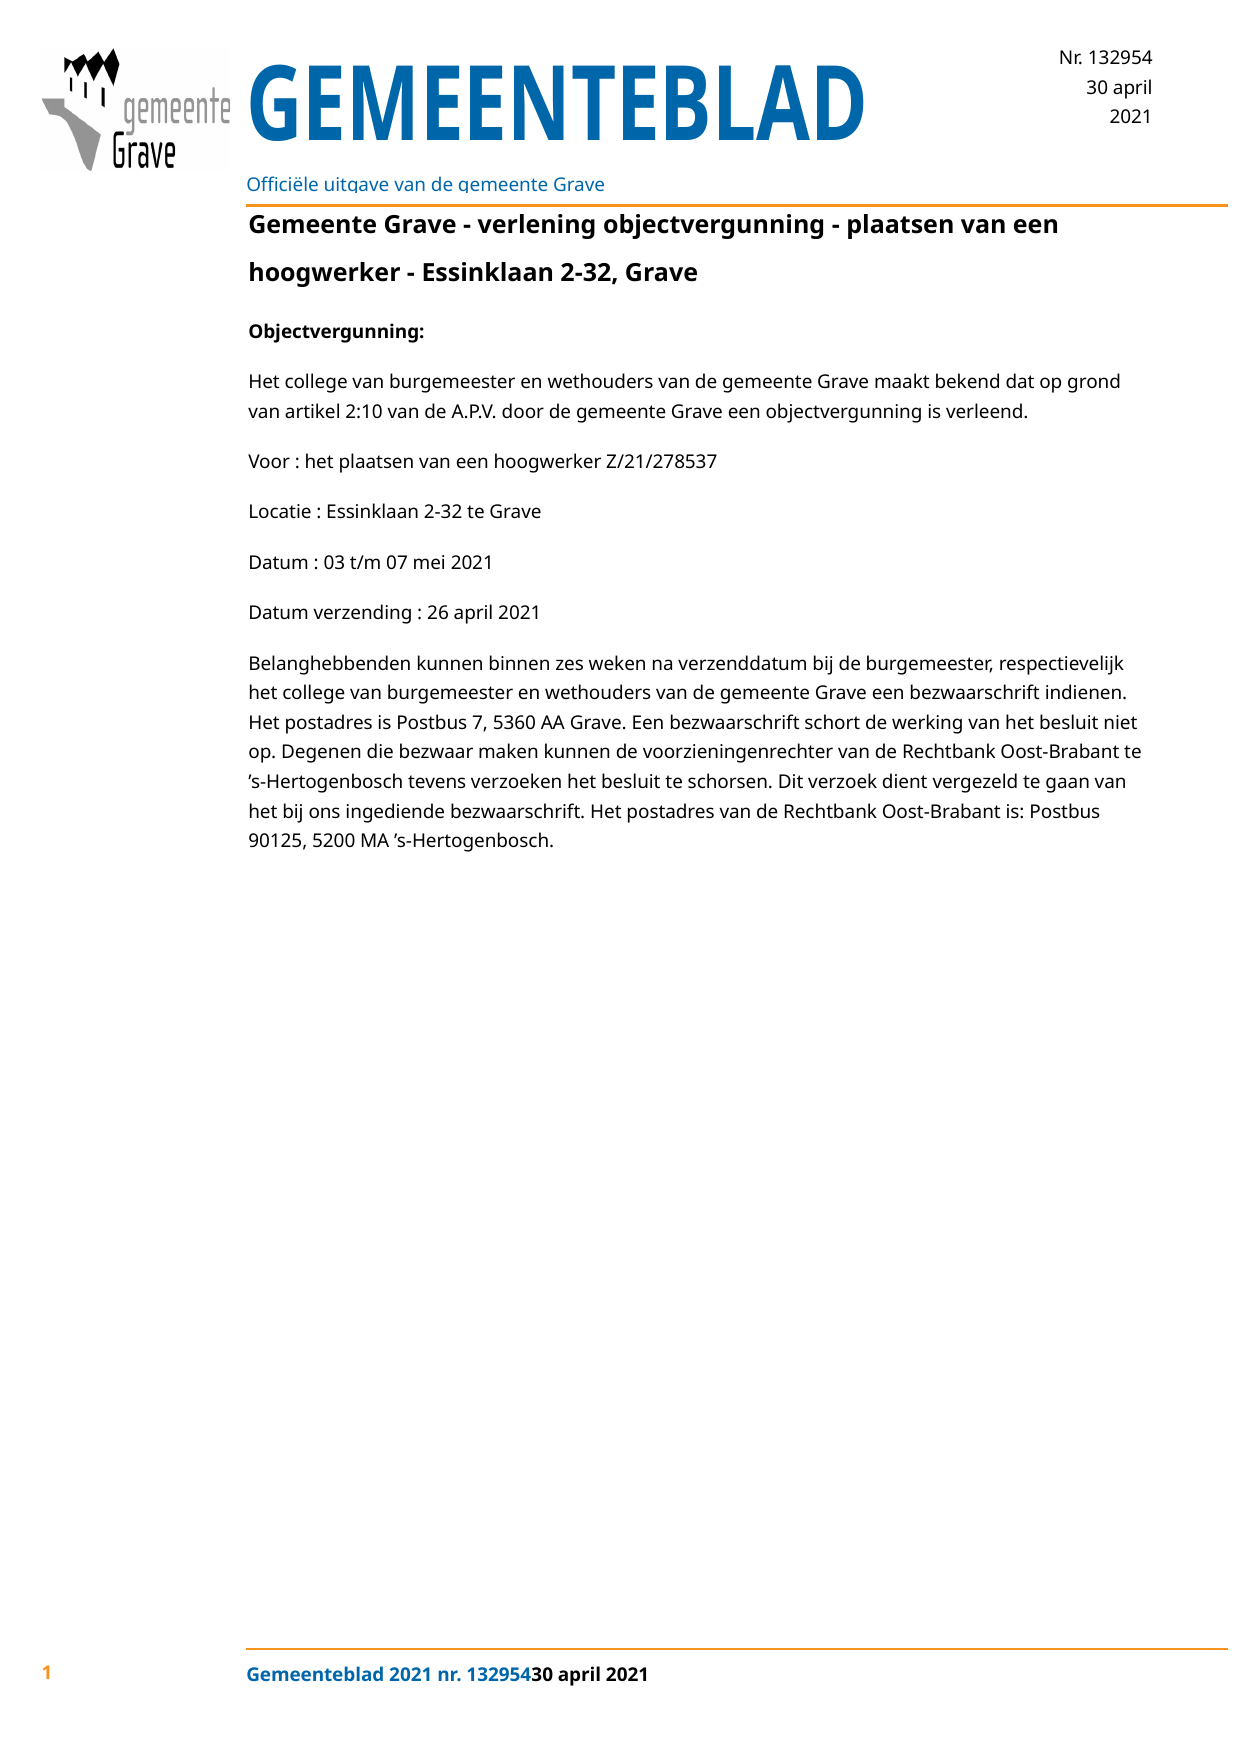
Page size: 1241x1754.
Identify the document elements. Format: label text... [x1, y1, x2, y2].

text Belanghebbenden kunnen binnen zes weken na verzenddatum bij de burgemeester, respectievelijk het college van burgemeester en wethouders van de gemeente Grave een bezwaarschrift indienen. Het postadres is Postbus 7, 5360 AA Grave. Een bezwaarschrift schort de werking van het besluit niet op. Degenen die bezwaar maken kunnen de voorzieningenrechter van de Rechtbank Oost-Brabant te ’s-Hertogenbosch tevens verzoeken het besluit te schorsen. Dit verzoek dient vergezeld te gaan van het bij ons ingediende bezwaarschrift. Het postadres van de Rechtbank Oost-Brabant is: Postbus 90125, 5200 MA ’s-Hertogenbosch. [248, 650, 1152, 853]
text Gemeente Grave - verlening objectvergunning - plaatsen van een hoogwerker - Essinklaan 2-32, Grave [248, 207, 1152, 288]
text Voor : het plaatsen van een hoogwerker Z/21/278537 [248, 448, 1152, 474]
text Locatie : Essinklaan 2-32 te Grave [248, 499, 1152, 524]
text Objectvergunning: [248, 318, 1152, 344]
text Datum verzending : 26 april 2021 [248, 599, 1152, 625]
text Het college van burgemeester en wethouders van de gemeente Grave maakt bekend dat op grond van artikel 2:10 van de A.P.V. door de gemeente Grave een objectvergunning is verleend. [248, 368, 1152, 424]
picture [41, 47, 231, 172]
text Datum : 03 t/m 07 mei 2021 [248, 549, 1152, 575]
